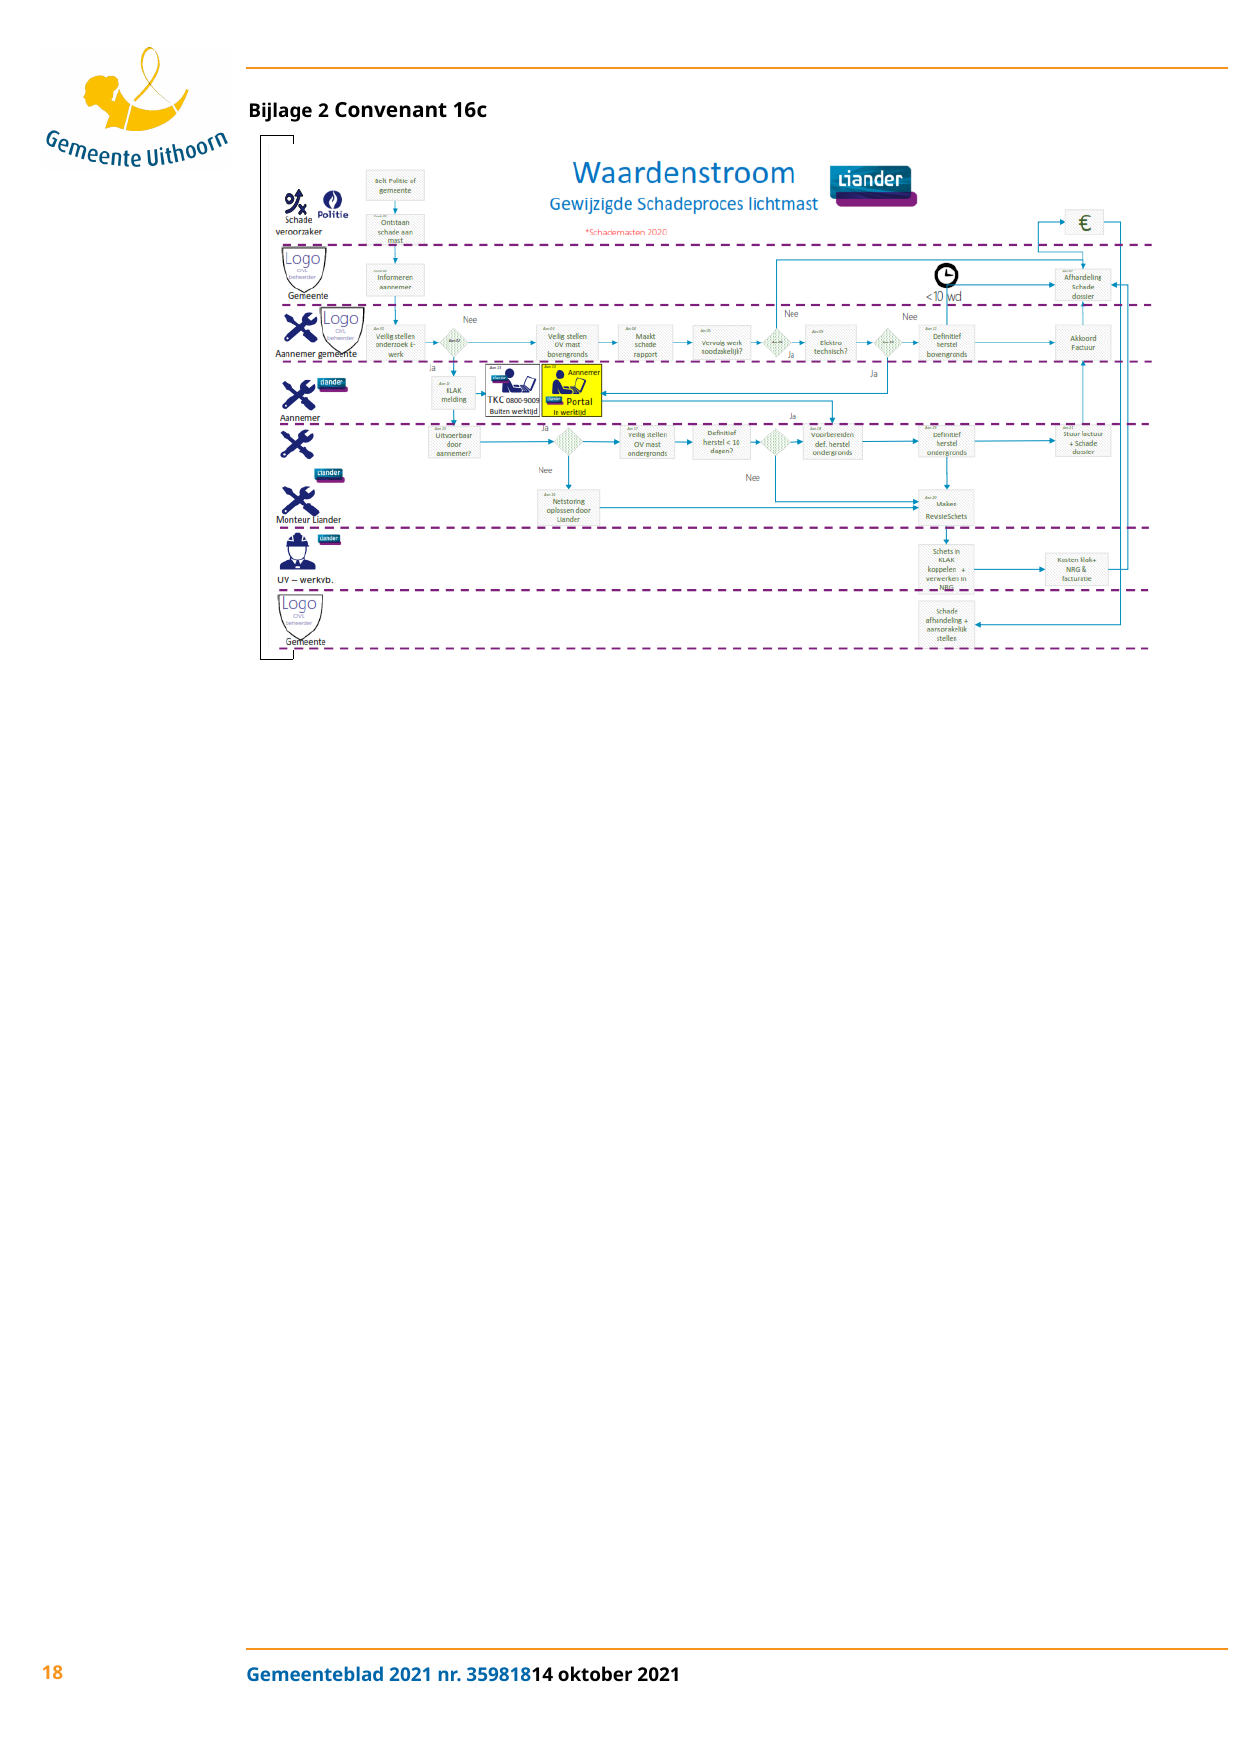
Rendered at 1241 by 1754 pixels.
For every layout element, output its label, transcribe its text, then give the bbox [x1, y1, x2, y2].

picture [41, 47, 231, 172]
text Bijlage 2 Convenant 16c [248, 95, 1152, 123]
picture [268, 144, 1173, 650]
